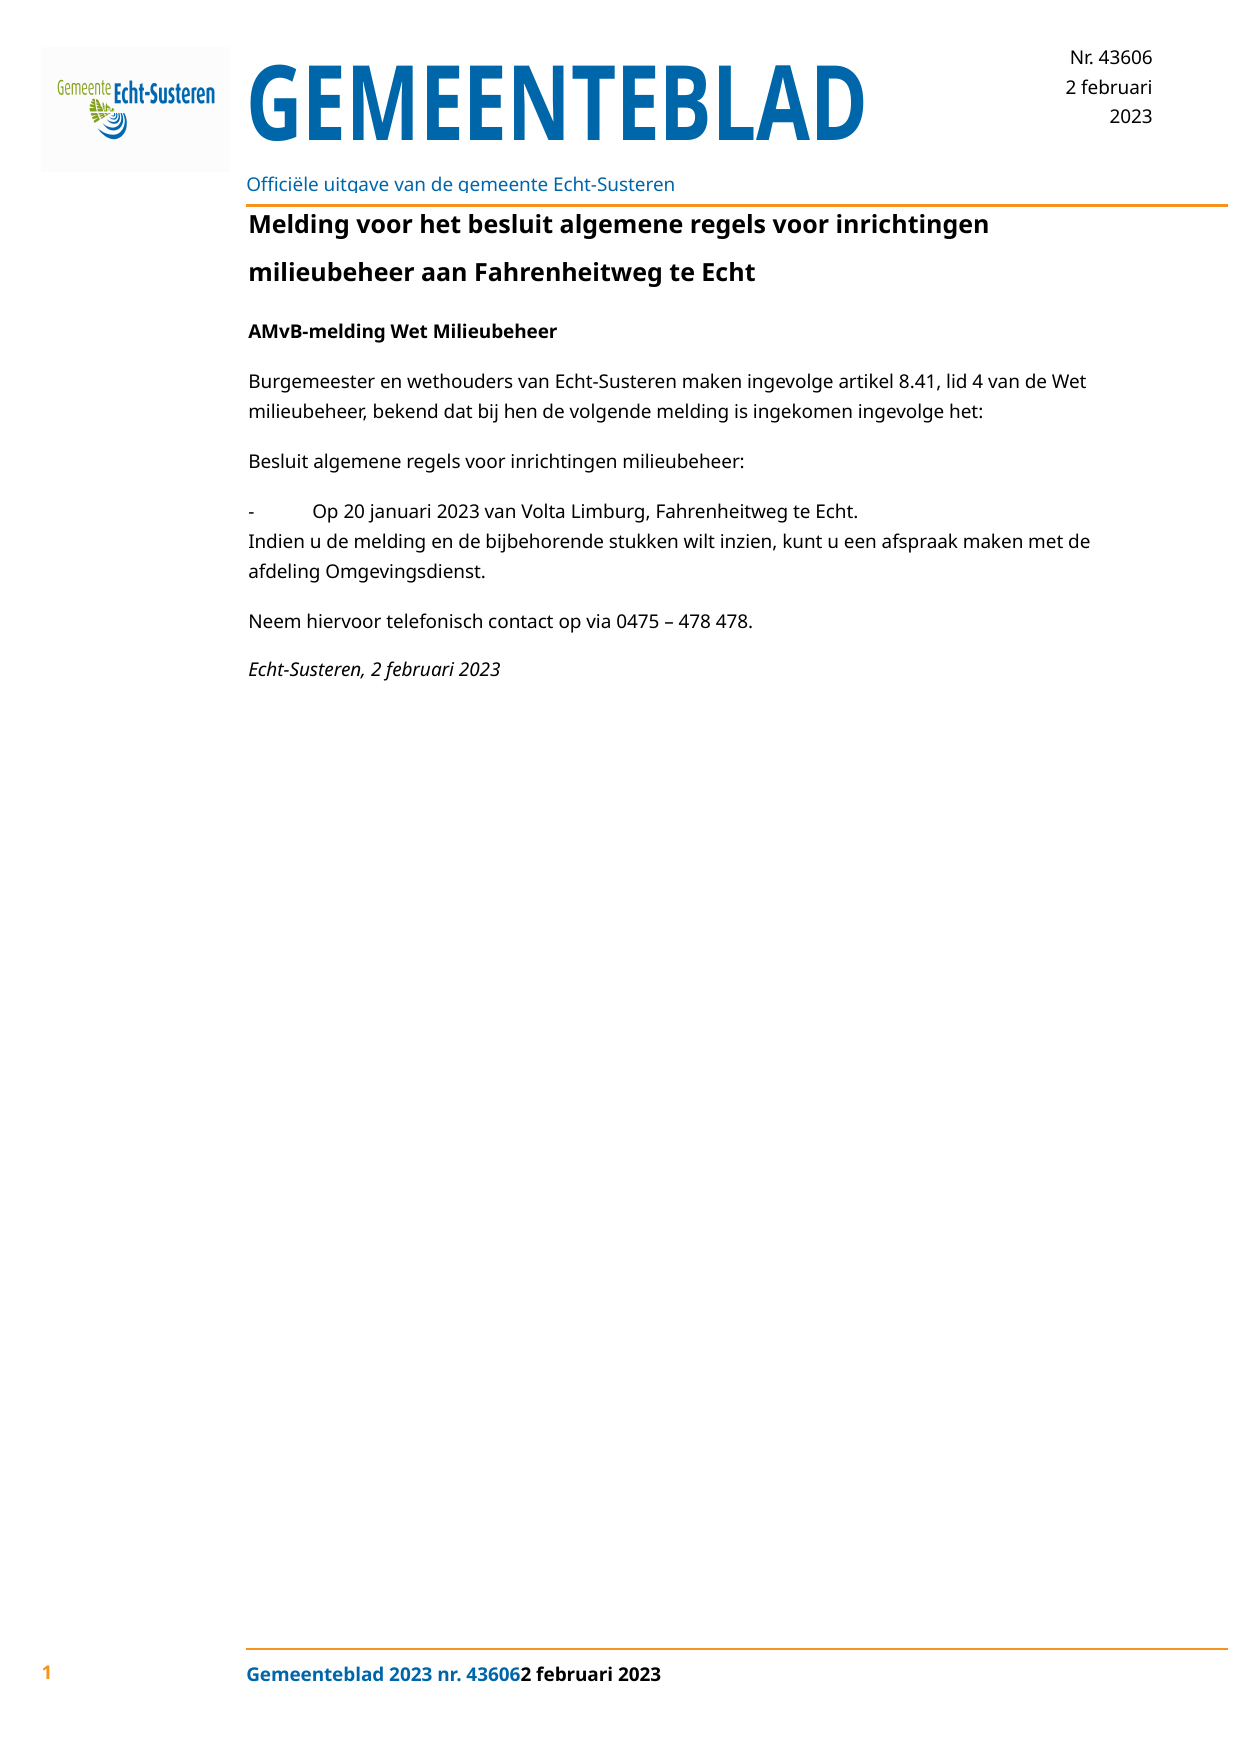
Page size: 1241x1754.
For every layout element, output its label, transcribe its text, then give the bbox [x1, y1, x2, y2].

text Besluit algemene regels voor inrichtingen milieubeheer: [248, 448, 1152, 474]
text Indien u de melding en de bijbehorende stukken wilt inzien, kunt u een afspraak maken met de afdeling Omgevingsdienst. [248, 528, 1152, 584]
text Burgemeester en wethouders van Echt-Susteren maken ingevolge artikel 8.41, lid 4 van de Wet milieubeheer, bekend dat bij hen de volgende melding is ingekomen ingevolge het: [248, 368, 1152, 424]
text AMvB-melding Wet Milieubeheer [248, 318, 1152, 344]
text Melding voor het besluit algemene regels voor inrichtingen milieubeheer aan Fahrenheitweg te Echt [248, 207, 1152, 288]
text Echt-Susteren, 2 februari 2023 [248, 656, 1152, 682]
text Neem hiervoor telefonisch contact op via 0475 – 478 478. [248, 608, 1152, 634]
list Op 20 januari 2023 van Volta Limburg, Fahrenheitweg te Echt. [248, 499, 1152, 524]
picture [41, 47, 231, 172]
